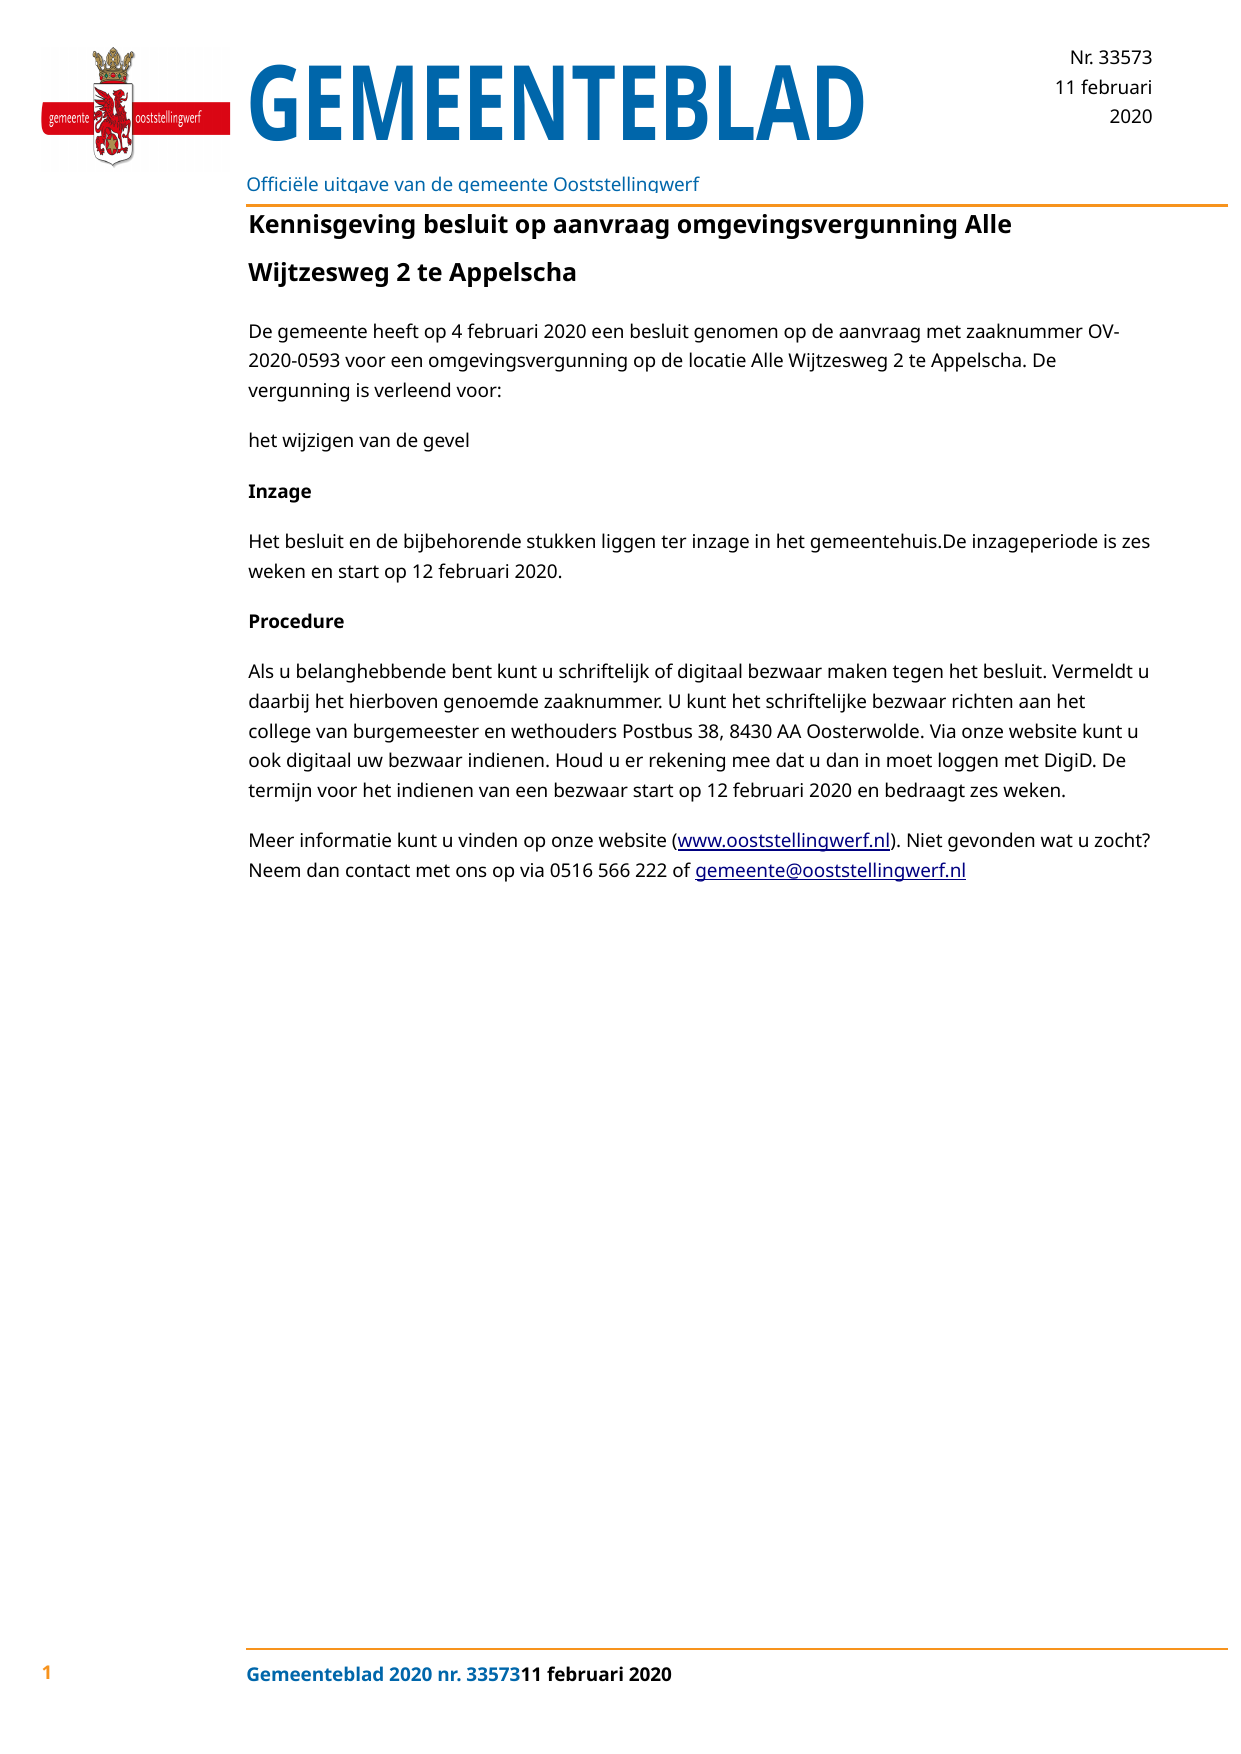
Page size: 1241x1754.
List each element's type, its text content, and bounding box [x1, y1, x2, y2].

text Als u belanghebbende bent kunt u schriftelijk of digitaal bezwaar maken tegen het besluit. Vermeldt u daarbij het hierboven genoemde zaaknummer. U kunt het schriftelijke bezwaar richten aan het college van burgemeester en wethouders Postbus 38, 8430 AA Oosterwolde. Via onze website kunt u ook digitaal uw bezwaar indienen. Houd u er rekening mee dat u dan in moet loggen met DigiD. De termijn voor het indienen van een bezwaar start op 12 februari 2020 en bedraagt zes weken. [248, 659, 1152, 803]
text het wijzigen van de gevel [248, 427, 1152, 453]
text De gemeente heeft op 4 februari 2020 een besluit genomen op de aanvraag met zaaknummer OV-2020-0593 voor een omgevingsvergunning op de locatie Alle Wijtzesweg 2 te Appelscha. De vergunning is verleend voor: [248, 318, 1152, 403]
text Meer informatie kunt u vinden op onze website (www.ooststellingwerf.nl). Niet gevonden wat u zocht? Neem dan contact met ons op via 0516 566 222 of gemeente@ooststellingwerf.nl [248, 827, 1152, 883]
picture [41, 47, 231, 172]
text Inzage [248, 478, 1152, 504]
text Kennisgeving besluit op aanvraag omgevingsvergunning Alle Wijtzesweg 2 te Appelscha [248, 207, 1152, 288]
text Het besluit en de bijbehorende stukken liggen ter inzage in het gemeentehuis.De inzageperiode is zes weken en start op 12 februari 2020. [248, 528, 1152, 584]
text Procedure [248, 608, 1152, 634]
